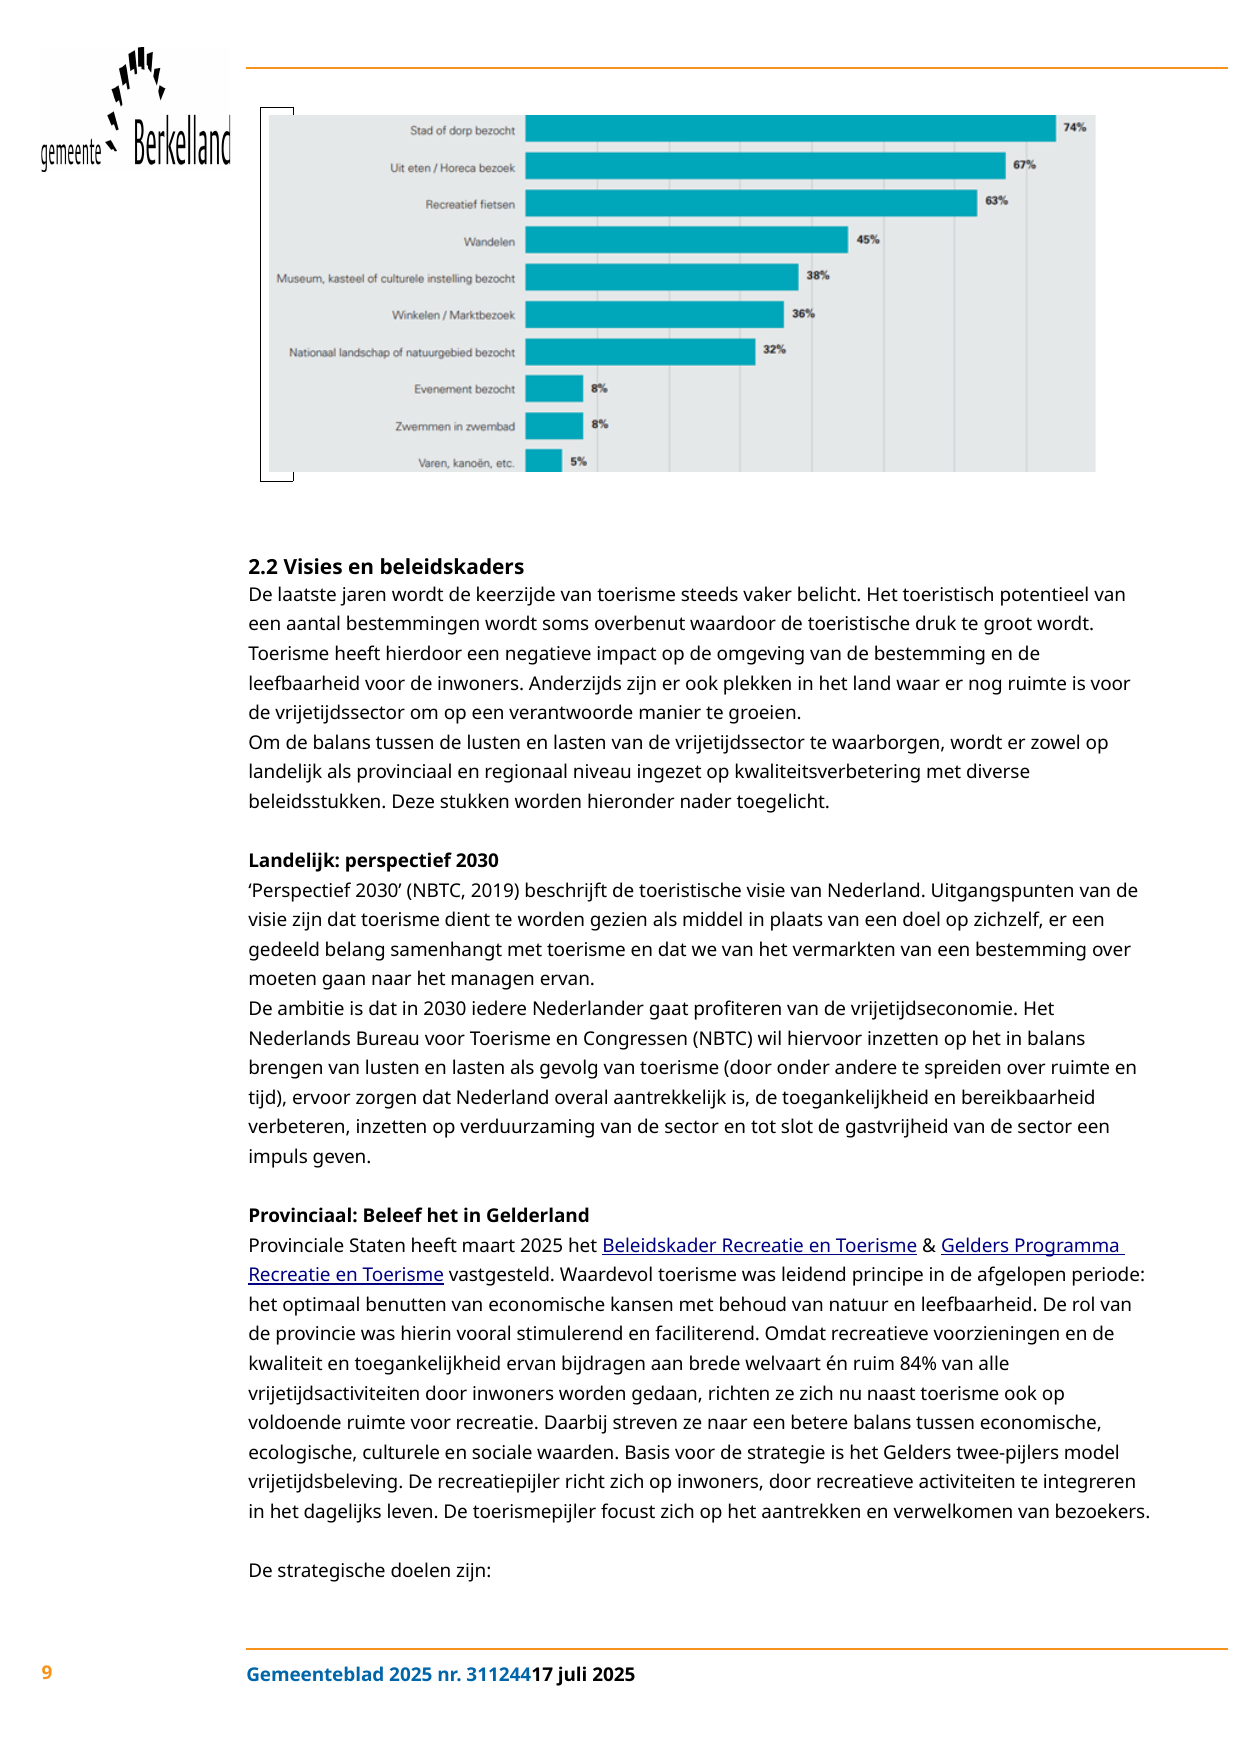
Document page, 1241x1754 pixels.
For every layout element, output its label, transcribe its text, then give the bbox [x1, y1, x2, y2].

text Provinciale Staten heeft maart 2025 het Beleidskader Recreatie en Toerisme & Gelders Programma Recreatie en Toerisme vastgesteld. Waardevol toerisme was leidend principe in de afgelopen periode: het optimaal benutten van economische kansen met behoud van natuur en leefbaarheid. De rol van de provincie was hierin vooral stimulerend en faciliterend. Omdat recreatieve voorzieningen en de kwaliteit en toegankelijkheid ervan bijdragen aan brede welvaart én ruim 84% van alle vrijetijdsactiviteiten door inwoners worden gedaan, richten ze zich nu naast toerisme ook op voldoende ruimte voor recreatie. Daarbij streven ze naar een betere balans tussen economische, ecologische, culturele en sociale waarden. Basis voor de strategie is het Gelders twee-pijlers model vrijetijdsbeleving. De recreatiepijler richt zich op inwoners, door recreatieve activiteiten te integreren in het dagelijks leven. De toerismepijler focust zich op het aantrekken en verwelkomen van bezoekers. [248, 1232, 1152, 1524]
text De ambitie is dat in 2030 iedere Nederlander gaat profiteren van de vrijetijdseconomie. Het Nederlands Bureau voor Toerisme en Congressen (NBTC) wil hiervoor inzetten op het in balans brengen van lusten en lasten als gevolg van toerisme (door onder andere te spreiden over ruimte en tijd), ervoor zorgen dat Nederland overal aantrekkelijk is, de toegankelijkheid en bereikbaarheid verbeteren, inzetten op verduurzaming van de sector en tot slot de gastvrijheid van de sector een impuls geven. [248, 995, 1152, 1169]
text Landelijk: perspectief 2030 [248, 847, 1152, 873]
picture [268, 115, 1096, 472]
text De strategische doelen zijn: [248, 1557, 1152, 1583]
picture [41, 47, 231, 172]
text Om de balans tussen de lusten en lasten van de vrijetijdssector te waarborgen, wordt er zowel op landelijk als provinciaal en regionaal niveau ingezet op kwaliteitsverbetering met diverse beleidsstukken. Deze stukken worden hieronder nader toegelicht. [248, 729, 1152, 814]
text ‘Perspectief 2030’ (NBTC, 2019) beschrijft de toeristische visie van Nederland. Uitgangspunten van de visie zijn dat toerisme dient te worden gezien als middel in plaats van een doel op zichzelf, er een gedeeld belang samenhangt met toerisme en dat we van het vermarkten van een bestemming over moeten gaan naar het managen ervan. [248, 877, 1152, 991]
text De laatste jaren wordt de keerzijde van toerisme steeds vaker belicht. Het toeristisch potentieel van een aantal bestemmingen wordt soms overbenut waardoor de toeristische druk te groot wordt. Toerisme heeft hierdoor een negatieve impact op de omgeving van de bestemming en de leefbaarheid voor de inwoners. Anderzijds zijn er ook plekken in het land waar er nog ruimte is voor de vrijetijdssector om op een verantwoorde manier te groeien. [248, 581, 1152, 725]
text 2.2 Visies en beleidskaders [248, 552, 1152, 581]
text Provinciaal: Beleef het in Gelderland [248, 1202, 1152, 1228]
